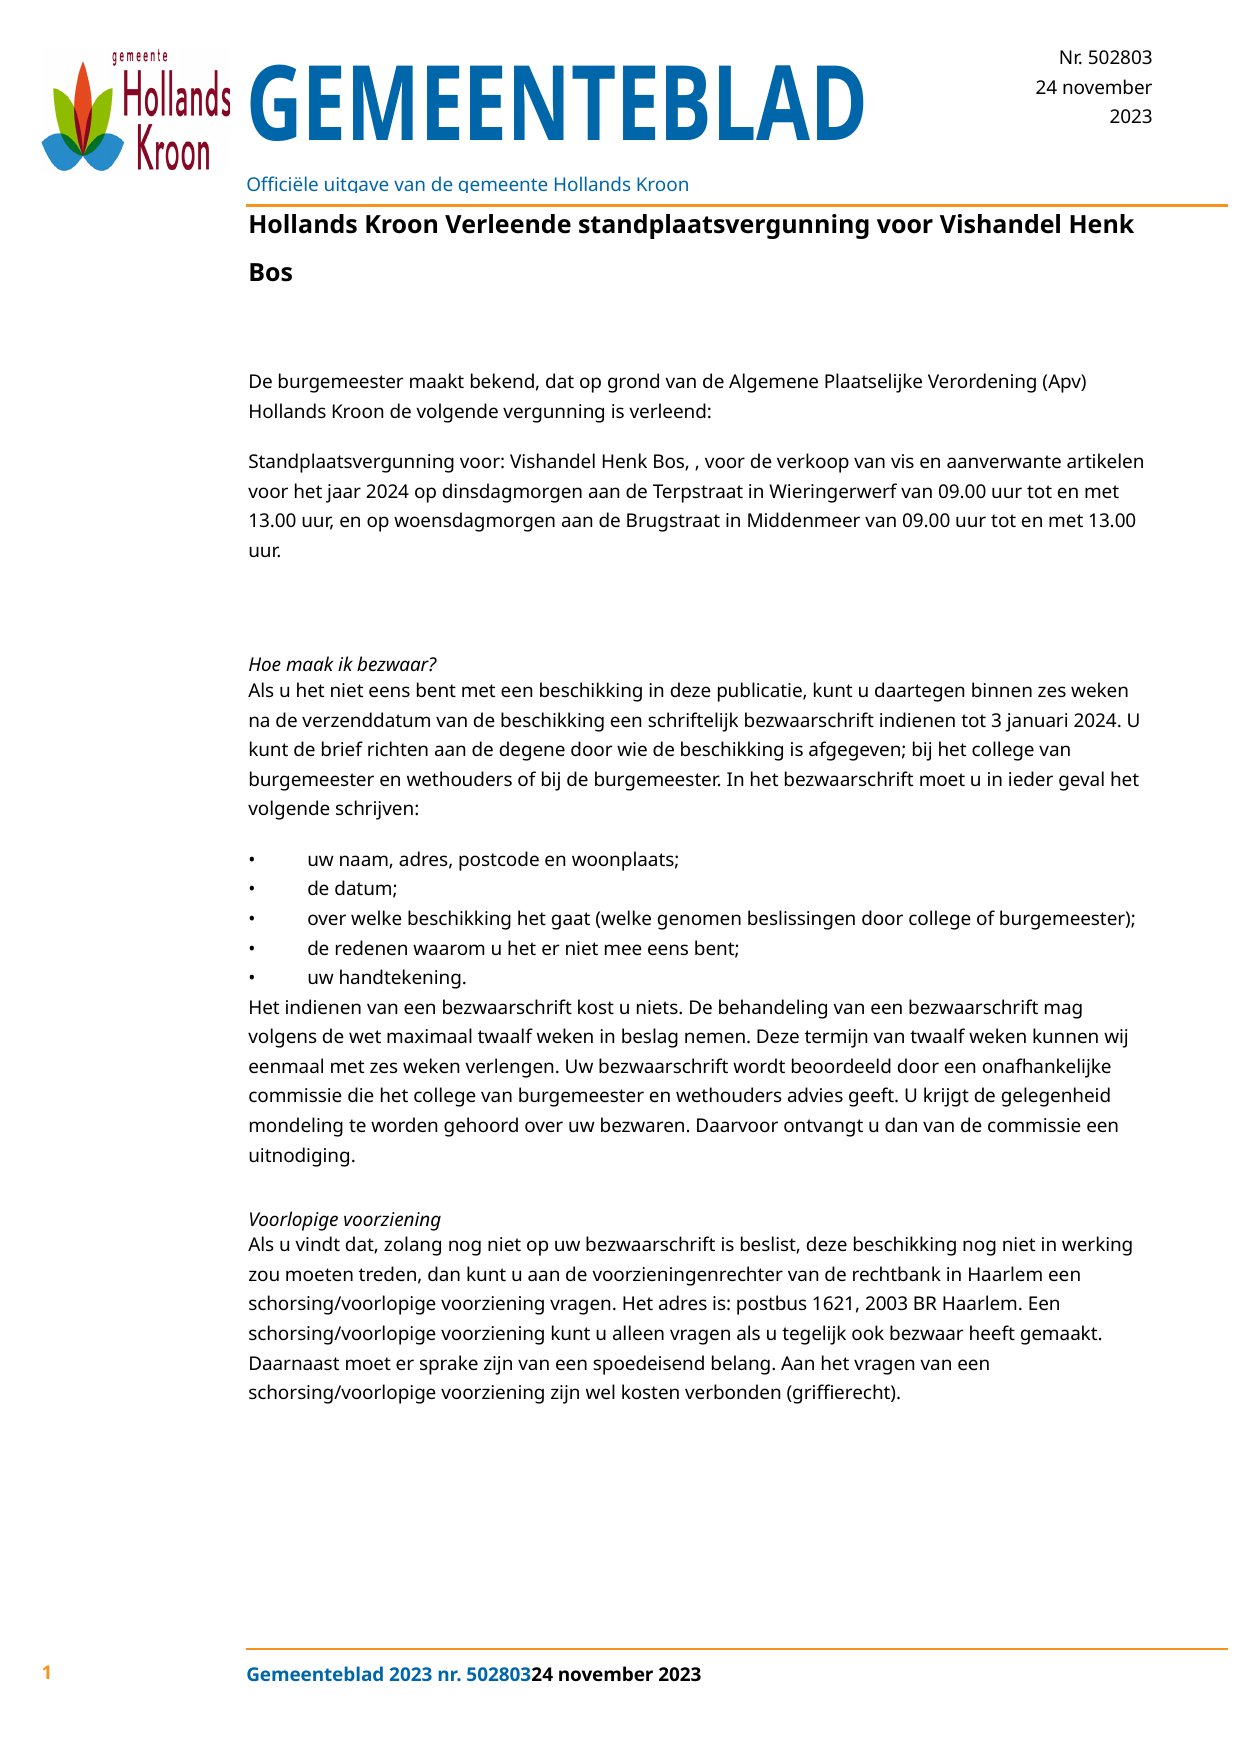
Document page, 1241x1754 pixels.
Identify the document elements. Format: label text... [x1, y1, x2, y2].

text Hollands Kroon Verleende standplaatsvergunning voor Vishandel Henk Bos [248, 207, 1152, 288]
list de redenen waarom u het er niet mee eens bent; [248, 935, 1152, 960]
picture [41, 47, 231, 172]
text De burgemeester maakt bekend, dat op grond van de Algemene Plaatselijke Verordening (Apv) Hollands Kroon de volgende vergunning is verleend: [248, 368, 1152, 424]
list de datum; [248, 876, 1152, 901]
text Als u vindt dat, zolang nog niet op uw bezwaarschrift is beslist, deze beschikking nog niet in werking zou moeten treden, dan kunt u aan de voorzieningenrechter van de rechtbank in Haarlem een schorsing/voorlopige voorziening vragen. Het adres is: postbus 1621, 2003 BR Haarlem. Een schorsing/voorlopige voorziening kunt u alleen vragen als u tegelijk ook bezwaar heeft gemaakt. Daarnaast moet er sprake zijn van een spoedeisend belang. Aan het vragen van een schorsing/voorlopige voorziening zijn wel kosten verbonden (griffierecht). [248, 1231, 1152, 1405]
list over welke beschikking het gaat (welke genomen beslissingen door college of burgemeester); [248, 905, 1152, 931]
list uw naam, adres, postcode en woonplaats; [248, 846, 1152, 872]
text Standplaatsvergunning voor: Vishandel Henk Bos, , voor de verkoop van vis en aanverwante artikelen voor het jaar 2024 op dinsdagmorgen aan de Terpstraat in Wieringerwerf van 09.00 uur tot en met 13.00 uur, en op woensdagmorgen aan de Brugstraat in Middenmeer van 09.00 uur tot en met 13.00 uur. [248, 448, 1152, 563]
text Voorlopige voorziening [248, 1206, 1152, 1231]
text Het indienen van een bezwaarschrift kost u niets. De behandeling van een bezwaarschrift mag volgens de wet maximaal twaalf weken in beslag nemen. Deze termijn van twaalf weken kunnen wij eenmaal met zes weken verlengen. Uw bezwaarschrift wordt beoordeeld door een onafhankelijke commissie die het college van burgemeester en wethouders advies geeft. U krijgt de gelegenheid mondeling te worden gehoord over uw bezwaren. Daarvoor ontvangt u dan van de commissie een uitnodiging. [248, 994, 1152, 1167]
list uw handtekening. [248, 964, 1152, 990]
text Als u het niet eens bent met een beschikking in deze publicatie, kunt u daartegen binnen zes weken na de verzenddatum van de beschikking een schriftelijk bezwaarschrift indienen tot 3 januari 2024. U kunt de brief richten aan de degene door wie de beschikking is afgegeven; bij het college van burgemeester en wethouders of bij de burgemeester. In het bezwaarschrift moet u in ieder geval het volgende schrijven: [248, 677, 1152, 821]
text Hoe maak ik bezwaar? [248, 651, 1152, 677]
